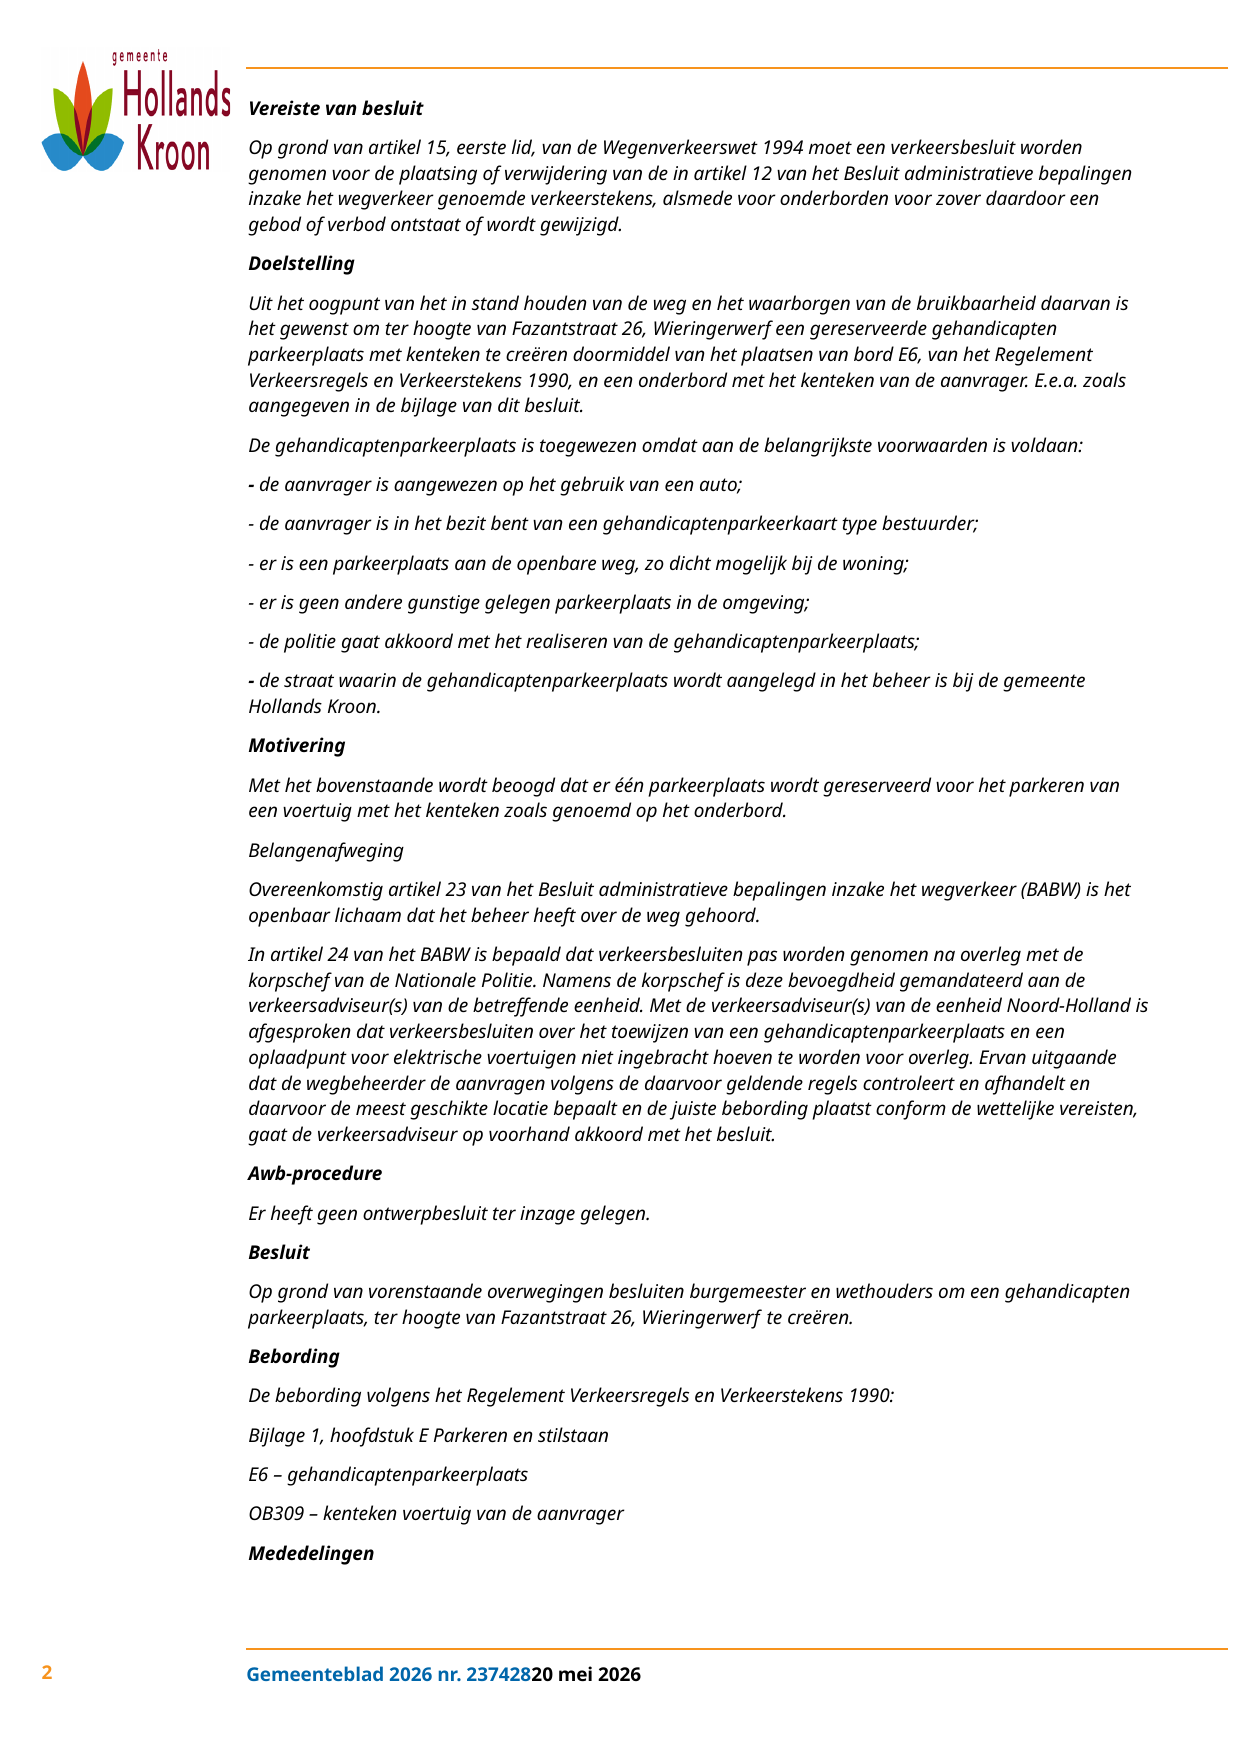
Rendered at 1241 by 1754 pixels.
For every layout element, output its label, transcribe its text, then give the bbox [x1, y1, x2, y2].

text Met het bovenstaande wordt beoogd dat er één parkeerplaats wordt gereserveerd voor het parkeren van een voertuig met het kenteken zoals genoemd op het onderbord. [248, 772, 1152, 823]
text Er heeft geen ontwerpbesluit ter inzage gelegen. [248, 1200, 1152, 1226]
text Overeenkomstig artikel 23 van het Besluit administratieve bepalingen inzake het wegverkeer (BABW) is het openbaar lichaam dat het beheer heeft over de weg gehoord. [248, 876, 1152, 928]
text Bebording [248, 1343, 1152, 1369]
text Besluit [248, 1239, 1152, 1265]
text Uit het oogpunt van het in stand houden van de weg en het waarborgen van de bruikbaarheid daarvan is het gewenst om ter hoogte van Fazantstraat 26, Wieringerwerf een gereserveerde gehandicapten parkeerplaats met kenteken te creëren doormiddel van het plaatsen van bord E6, van het Regelement Verkeersregels en Verkeerstekens 1990, en een onderbord met het kenteken van de aanvrager. E.e.a. zoals aangegeven in de bijlage van dit besluit. [248, 290, 1152, 418]
text Belangenafweging [248, 837, 1152, 863]
text - de straat waarin de gehandicaptenparkeerplaats wordt aangelegd in het beheer is bij de gemeente Hollands Kroon. [248, 668, 1152, 719]
text Motivering [248, 733, 1152, 758]
text Doelstelling [248, 251, 1152, 276]
text - de politie gaat akkoord met het realiseren van de gehandicaptenparkeerplaats; [248, 628, 1152, 654]
text Awb-procedure [248, 1161, 1152, 1186]
text Op grond van artikel 15, eerste lid, van de Wegenverkeerswet 1994 moet een verkeersbesluit worden genomen voor de plaatsing of verwijdering van de in artikel 12 van het Besluit administratieve bepalingen inzake het wegverkeer genoemde verkeerstekens, alsmede voor onderborden voor zover daardoor een gebod of verbod ontstaat of wordt gewijzigd. [248, 134, 1152, 237]
text De gehandicaptenparkeerplaats is toegewezen omdat aan de belangrijkste voorwaarden is voldaan: [248, 432, 1152, 458]
text - de aanvrager is in het bezit bent van een gehandicaptenparkeerkaart type bestuurder; [248, 511, 1152, 536]
text Op grond van vorenstaande overwegingen besluiten burgemeester en wethouders om een gehandicapten parkeerplaats, ter hoogte van Fazantstraat 26, Wieringerwerf te creëren. [248, 1278, 1152, 1330]
text In artikel 24 van het BABW is bepaald dat verkeersbesluiten pas worden genomen na overleg met de korpschef van de Nationale Politie. Namens de korpschef is deze bevoegdheid gemandateerd aan de verkeersadviseur(s) van de betreffende eenheid. Met de verkeersadviseur(s) van de eenheid Noord-Holland is afgesproken dat verkeersbesluiten over het toewijzen van een gehandicaptenparkeerplaats en een oplaadpunt voor elektrische voertuigen niet ingebracht hoeven te worden voor overleg. Ervan uitgaande dat de wegbeheerder de aanvragen volgens de daarvoor geldende regels controleert en afhandelt en daarvoor de meest geschikte locatie bepaalt en de juiste bebording plaatst conform de wettelijke vereisten, gaat de verkeersadviseur op voorhand akkoord met het besluit. [248, 941, 1152, 1147]
text Mededelingen [248, 1540, 1152, 1565]
text - er is geen andere gunstige gelegen parkeerplaats in de omgeving; [248, 589, 1152, 615]
text OB309 – kenteken voertuig van de aanvrager [248, 1500, 1152, 1526]
text Vereiste van besluit [248, 95, 1152, 121]
text Bijlage 1, hoofdstuk E Parkeren en stilstaan [248, 1422, 1152, 1448]
text - er is een parkeerplaats aan de openbare weg, zo dicht mogelijk bij de woning; [248, 550, 1152, 576]
text - de aanvrager is aangewezen op het gebruik van een auto; [248, 471, 1152, 497]
text De bebording volgens het Regelement Verkeersregels en Verkeerstekens 1990: [248, 1383, 1152, 1408]
text E6 – gehandicaptenparkeerplaats [248, 1461, 1152, 1487]
picture [41, 47, 231, 172]
